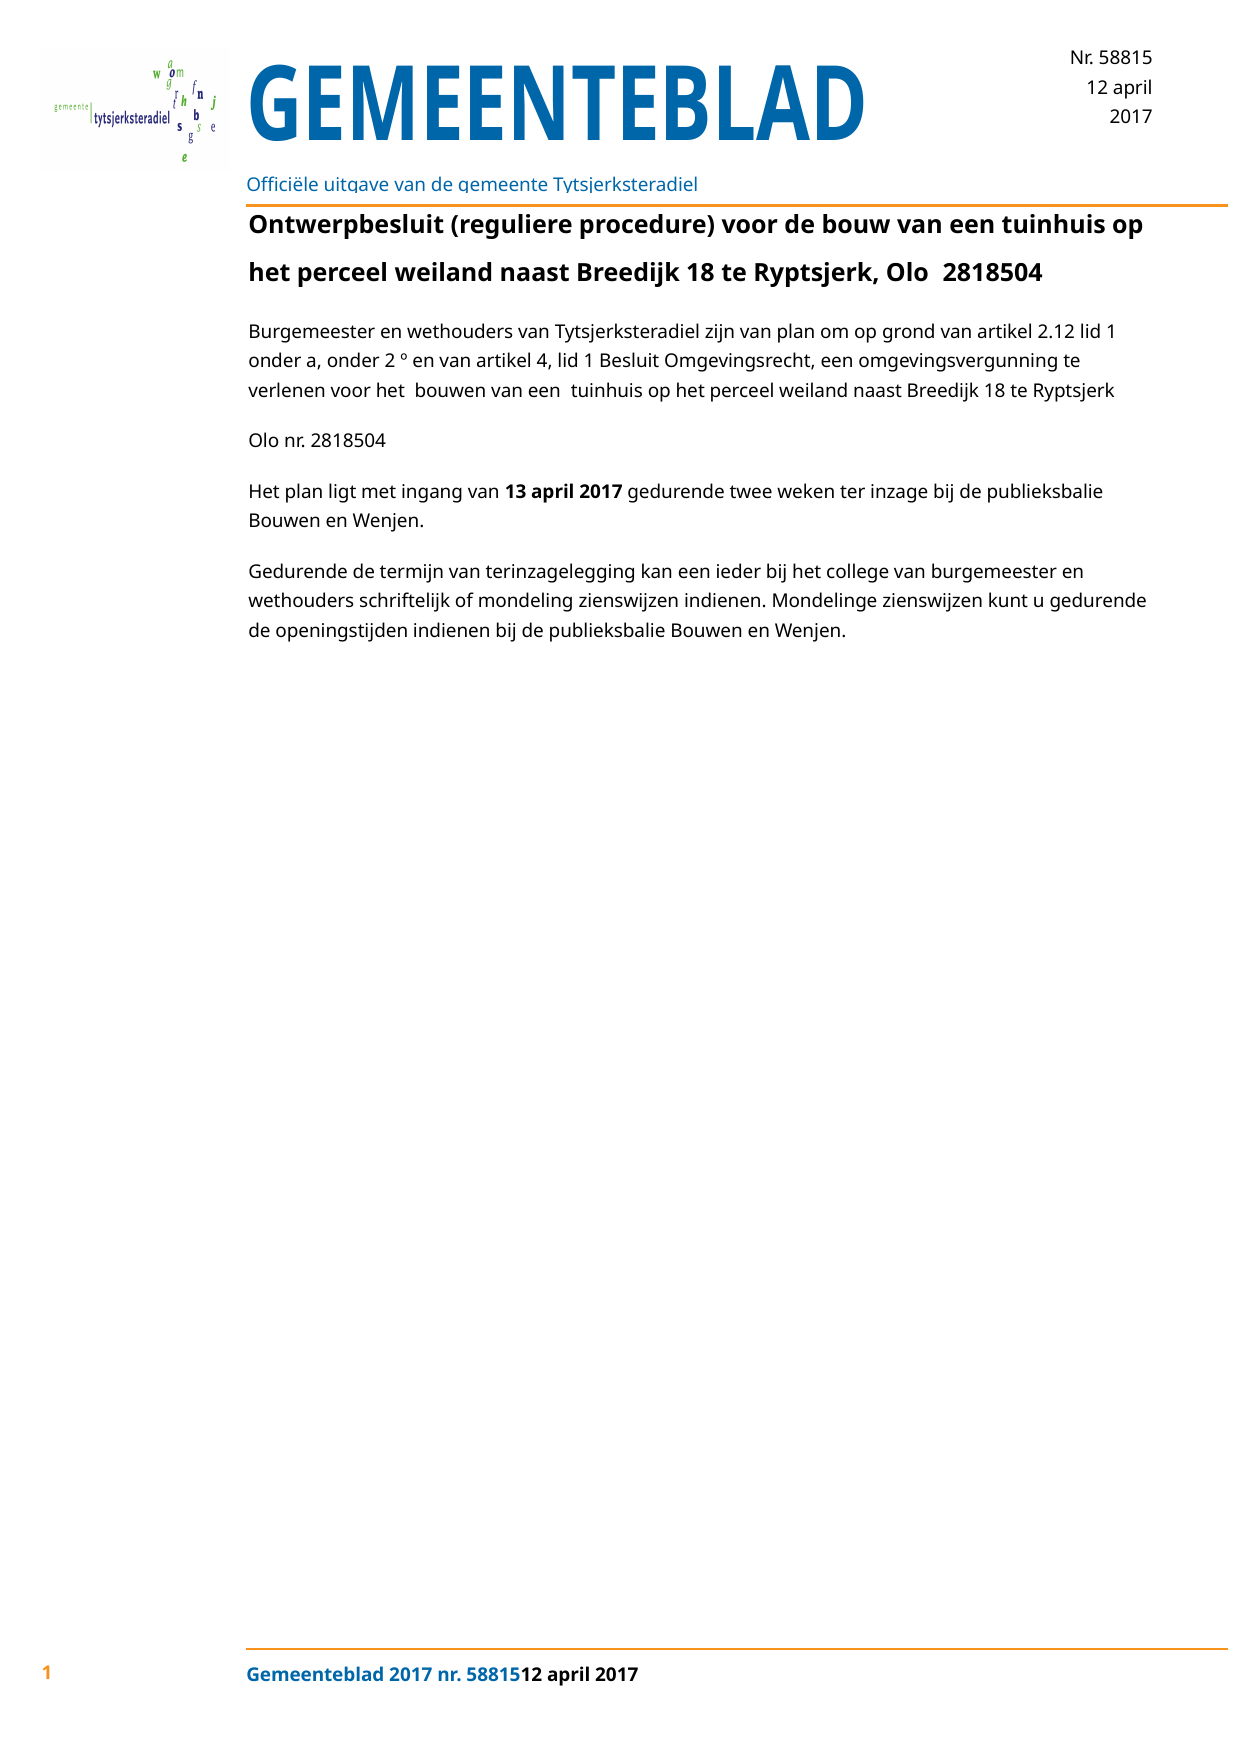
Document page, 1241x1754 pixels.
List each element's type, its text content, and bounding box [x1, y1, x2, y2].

text Gedurende de termijn van terinzagelegging kan een ieder bij het college van burgemeester en wethouders schriftelijk of mondeling zienswijzen indienen. Mondelinge zienswijzen kunt u gedurende de openingstijden indienen bij de publieksbalie Bouwen en Wenjen. [248, 558, 1152, 643]
text Olo nr. 2818504 [248, 427, 1152, 453]
text Burgemeester en wethouders van Tytsjerksteradiel zijn van plan om op grond van artikel 2.12 lid 1 onder a, onder 2 º en van artikel 4, lid 1 Besluit Omgevingsrecht, een omgevingsvergunning te verlenen voor het bouwen van een tuinhuis op het perceel weiland naast Breedijk 18 te Ryptsjerk [248, 318, 1152, 403]
text Ontwerpbesluit (reguliere procedure) voor de bouw van een tuinhuis op het perceel weiland naast Breedijk 18 te Ryptsjerk, Olo 2818504 [248, 207, 1152, 288]
picture [41, 47, 231, 172]
text Het plan ligt met ingang van 13 april 2017 gedurende twee weken ter inzage bij de publieksbalie Bouwen en Wenjen. [248, 478, 1152, 533]
